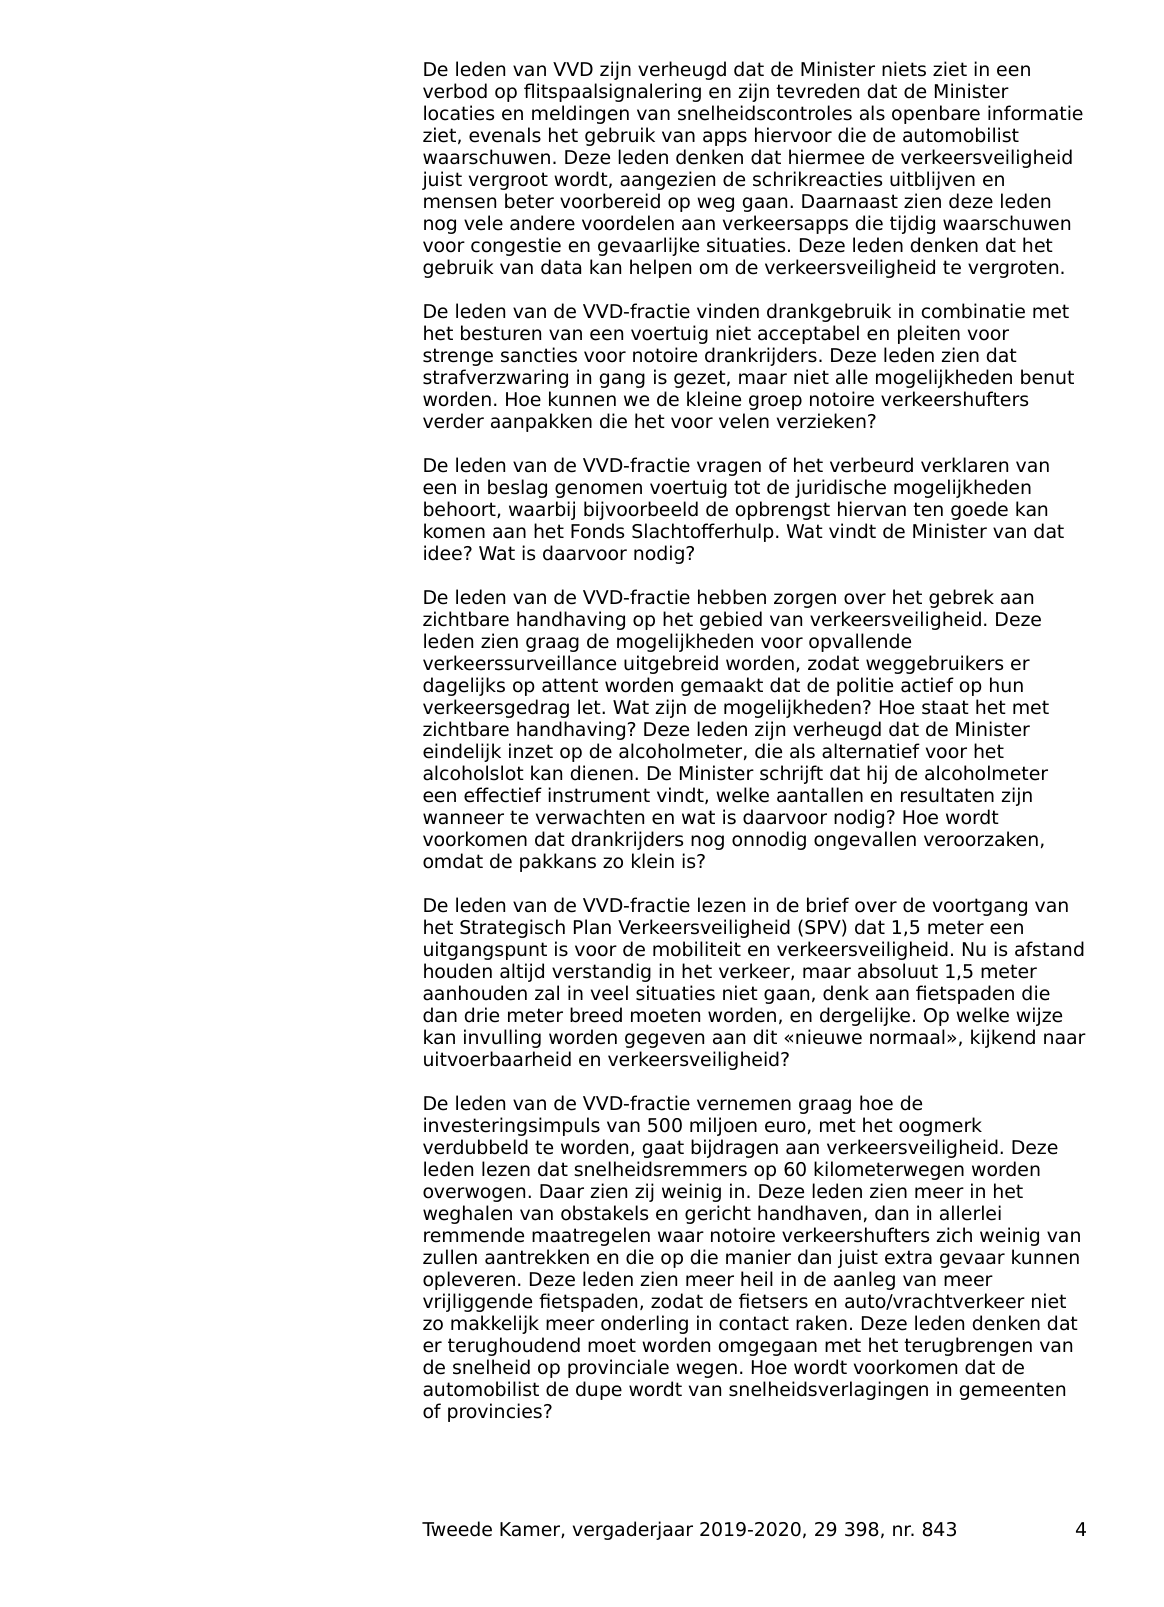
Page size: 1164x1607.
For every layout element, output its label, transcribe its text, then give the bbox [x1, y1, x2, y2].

text De leden van de VVD-fractie vragen of het verbeurd verklaren van een in beslag genomen voertuig tot de juridische mogelijkheden behoort, waarbij bijvoorbeeld de opbrengst hiervan ten goede kan komen aan het Fonds Slachtofferhulp. Wat vindt de Minister van dat idee? Wat is daarvoor nodig? [422, 455, 1087, 565]
text De leden van de VVD-fractie hebben zorgen over het gebrek aan zichtbare handhaving op het gebied van verkeersveiligheid. Deze leden zien graag de mogelijkheden voor opvallende verkeerssurveillance uitgebreid worden, zodat weggebruikers er dagelijks op attent worden gemaakt dat de politie actief op hun verkeersgedrag let. Wat zijn de mogelijkheden? Hoe staat het met zichtbare handhaving? Deze leden zijn verheugd dat de Minister eindelijk inzet op de alcoholmeter, die als alternatief voor het alcoholslot kan dienen. De Minister schrijft dat hij de alcoholmeter een effectief instrument vindt, welke aantallen en resultaten zijn wanneer te verwachten en wat is daarvoor nodig? Hoe wordt voorkomen dat drankrijders nog onnodig ongevallen veroorzaken, omdat de pakkans zo klein is? [422, 587, 1087, 873]
text De leden van de VVD-fractie vinden drankgebruik in combinatie met het besturen van een voertuig niet acceptabel en pleiten voor strenge sancties voor notoire drankrijders. Deze leden zien dat strafverzwaring in gang is gezet, maar niet alle mogelijkheden benut worden. Hoe kunnen we de kleine groep notoire verkeershufters verder aanpakken die het voor velen verzieken? [422, 301, 1087, 433]
text De leden van de VVD-fractie lezen in de brief over de voortgang van het Strategisch Plan Verkeersveiligheid (SPV) dat 1,5 meter een uitgangspunt is voor de mobiliteit en verkeersveiligheid. Nu is afstand houden altijd verstandig in het verkeer, maar absoluut 1,5 meter aanhouden zal in veel situaties niet gaan, denk aan fietspaden die dan drie meter breed moeten worden, en dergelijke. Op welke wijze kan invulling worden gegeven aan dit «nieuwe normaal», kijkend naar uitvoerbaarheid en verkeersveiligheid? [422, 895, 1087, 1071]
text De leden van VVD zijn verheugd dat de Minister niets ziet in een verbod op flitspaalsignalering en zijn tevreden dat de Minister locaties en meldingen van snelheidscontroles als openbare informatie ziet, evenals het gebruik van apps hiervoor die de automobilist waarschuwen. Deze leden denken dat hiermee de verkeersveiligheid juist vergroot wordt, aangezien de schrikreacties uitblijven en mensen beter voorbereid op weg gaan. Daarnaast zien deze leden nog vele andere voordelen aan verkeersapps die tijdig waarschuwen voor congestie en gevaarlijke situaties. Deze leden denken dat het gebruik van data kan helpen om de verkeersveiligheid te vergroten. [422, 59, 1087, 279]
text De leden van de VVD-fractie vernemen graag hoe de investeringsimpuls van 500 miljoen euro, met het oogmerk verdubbeld te worden, gaat bijdragen aan verkeersveiligheid. Deze leden lezen dat snelheidsremmers op 60 kilometerwegen worden overwogen. Daar zien zij weinig in. Deze leden zien meer in het weghalen van obstakels en gericht handhaven, dan in allerlei remmende maatregelen waar notoire verkeershufters zich weinig van zullen aantrekken en die op die manier dan juist extra gevaar kunnen opleveren. Deze leden zien meer heil in de aanleg van meer vrijliggende fietspaden, zodat de fietsers en auto/vrachtverkeer niet zo makkelijk meer onderling in contact raken. Deze leden denken dat er terughoudend moet worden omgegaan met het terugbrengen van de snelheid op provinciale wegen. Hoe wordt voorkomen dat de automobilist de dupe wordt van snelheidsverlagingen in gemeenten of provincies? [422, 1093, 1087, 1423]
